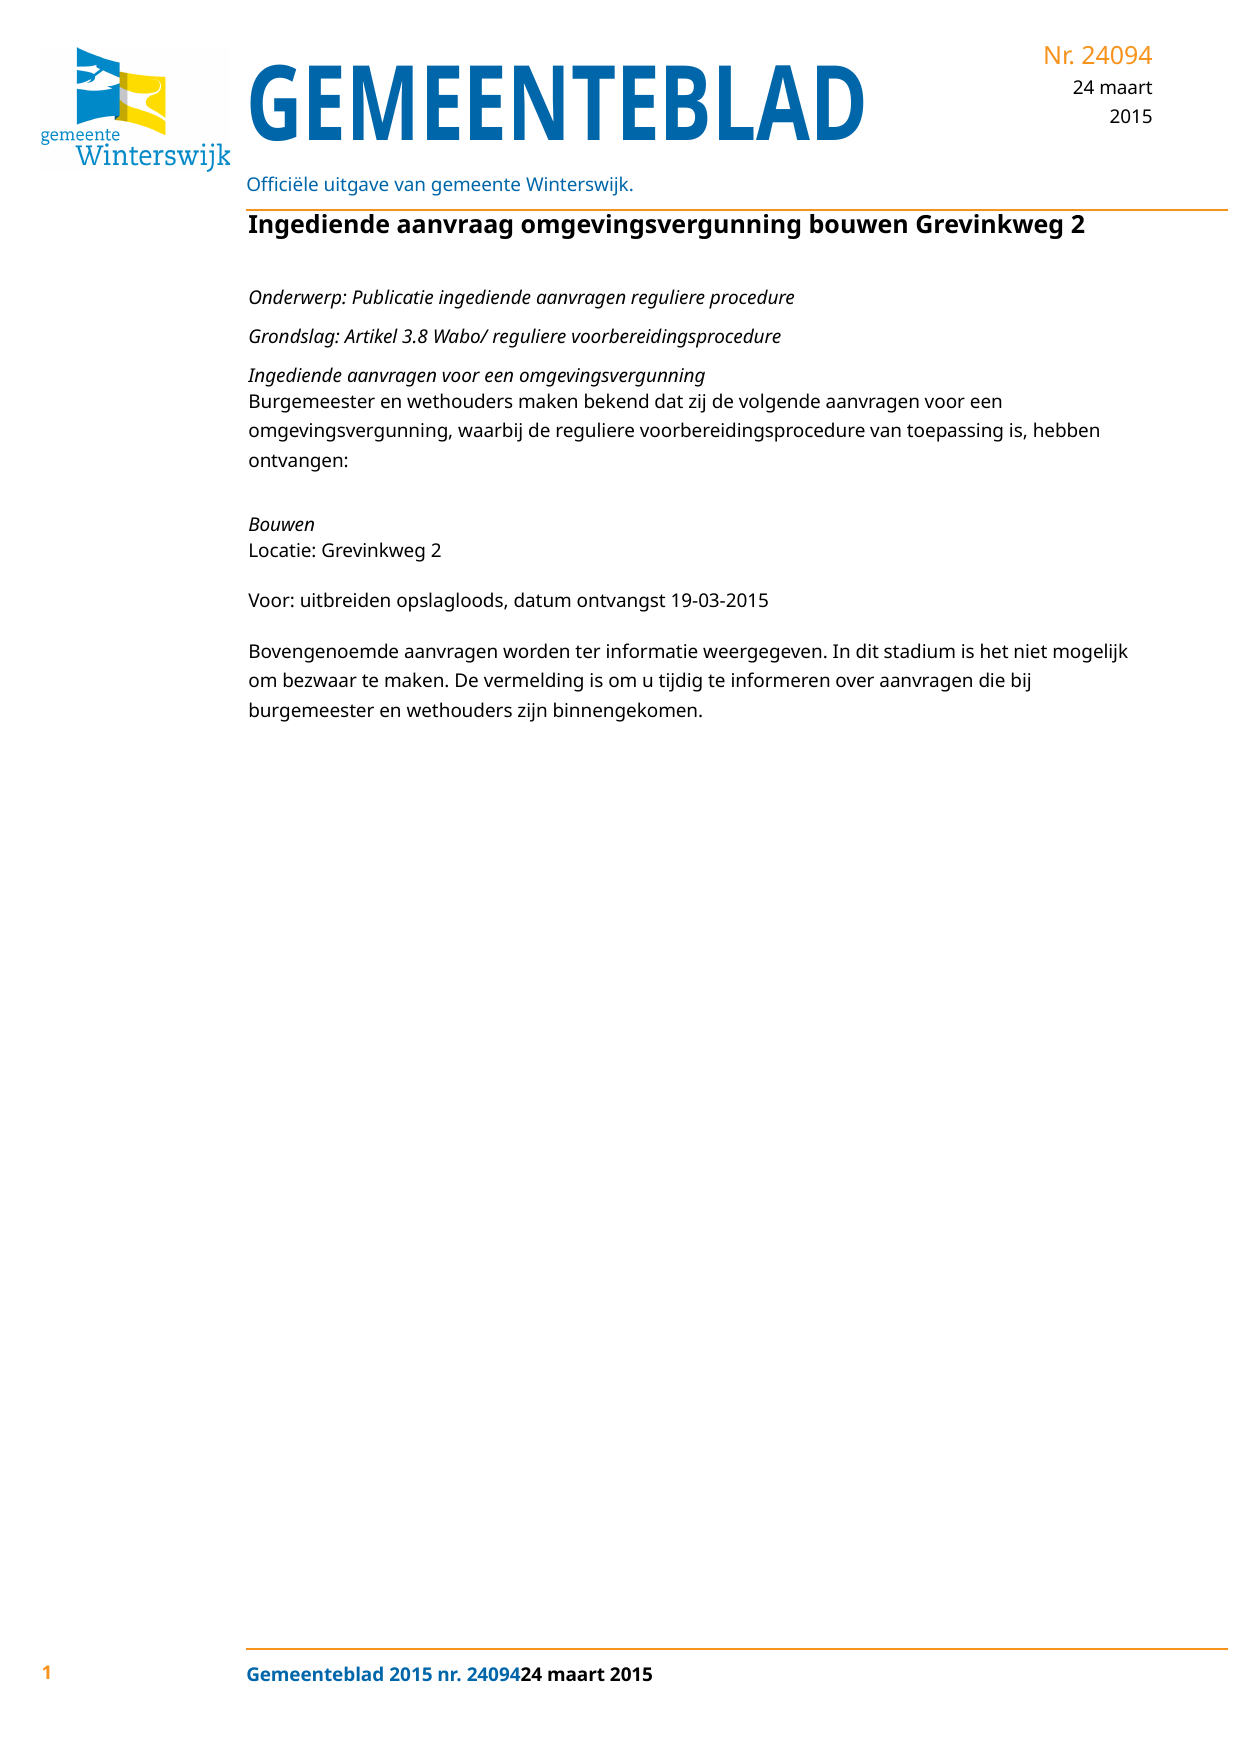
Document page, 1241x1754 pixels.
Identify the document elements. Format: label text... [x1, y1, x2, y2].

text Grondslag: Artikel 3.8 Wabo/ reguliere voorbereidingsprocedure [248, 323, 1152, 349]
text Voor: uitbreiden opslagloods, datum ontvangst 19-03-2015 [248, 587, 1152, 613]
text Ingediende aanvraag omgevingsvergunning bouwen Grevinkweg 2 [248, 211, 1152, 241]
text Bovengenoemde aanvragen worden ter informatie weergegeven. In dit stadium is het niet mogelijk om bezwaar te maken. De vermelding is om u tijdig te informeren over aanvragen die bij burgemeester en wethouders zijn binnengekomen. [248, 638, 1152, 723]
text Bouwen [248, 511, 1152, 537]
text Locatie: Grevinkweg 2 [248, 537, 1152, 563]
text Ingediende aanvragen voor een omgevingsvergunning [248, 362, 1152, 388]
text Onderwerp: Publicatie ingediende aanvragen reguliere procedure [248, 284, 1152, 309]
picture [41, 47, 231, 172]
text Burgemeester en wethouders maken bekend dat zij de volgende aanvragen voor een omgevingsvergunning, waarbij de reguliere voorbereidingsprocedure van toepassing is, hebben ontvangen: [248, 388, 1152, 473]
picture [225, 153, 231, 162]
